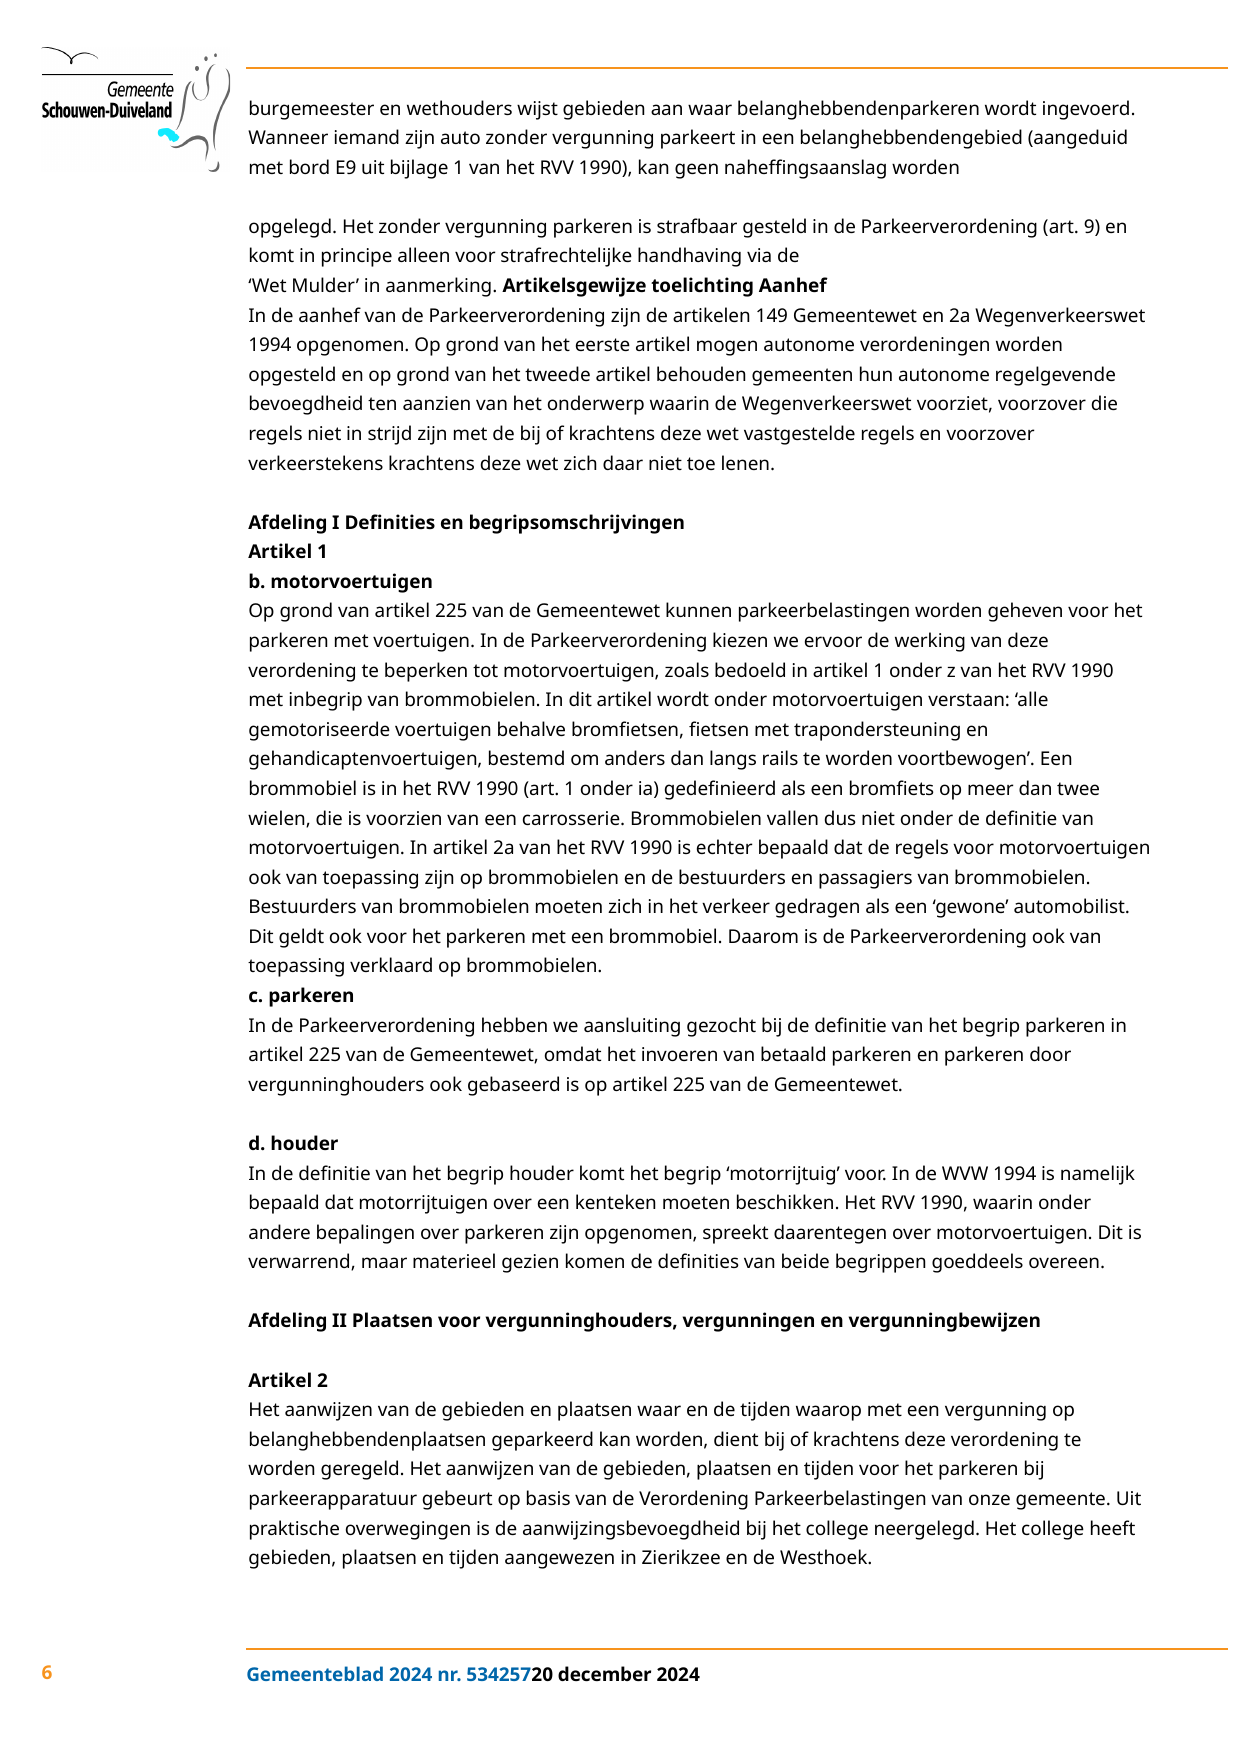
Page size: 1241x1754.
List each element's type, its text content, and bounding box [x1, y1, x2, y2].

text Afdeling I Definities en begripsomschrijvingen [248, 509, 1152, 535]
text d. houder [248, 1130, 1152, 1156]
text Op grond van artikel 225 van de Gemeentewet kunnen parkeerbelastingen worden geheven voor het parkeren met voertuigen. In de Parkeerverordening kiezen we ervoor de werking van deze verordening te beperken tot motorvoertuigen, zoals bedoeld in artikel 1 onder z van het RVV 1990 met inbegrip van brommobielen. In dit artikel wordt onder motorvoertuigen verstaan: ‘alle gemotoriseerde voertuigen behalve bromfietsen, fietsen met trapondersteuning en gehandicaptenvoertuigen, bestemd om anders dan langs rails te worden voortbewogen’. Een brommobiel is in het RVV 1990 (art. 1 onder ia) gedefinieerd als een bromfiets op meer dan twee wielen, die is voorzien van een carrosserie. Brommobielen vallen dus niet onder de definitie van motorvoertuigen. In artikel 2a van het RVV 1990 is echter bepaald dat de regels voor motorvoertuigen ook van toepassing zijn op brommobielen en de bestuurders en passagiers van brommobielen. [248, 598, 1152, 890]
text Artikel 1 [248, 538, 1152, 564]
text b. motorvoertuigen [248, 568, 1152, 594]
text Bestuurders van brommobielen moeten zich in het verkeer gedragen als een ‘gewone’ automobilist. Dit geldt ook voor het parkeren met een brommobiel. Daarom is de Parkeerverordening ook van toepassing verklaard op brommobielen. [248, 893, 1152, 978]
text Artikel 2 [248, 1367, 1152, 1393]
text Afdeling II Plaatsen voor vergunninghouders, vergunningen en vergunningbewijzen [248, 1308, 1152, 1333]
picture [41, 47, 231, 172]
text Het aanwijzen van de gebieden en plaatsen waar en de tijden waarop met een vergunning op belanghebbendenplaatsen geparkeerd kan worden, dient bij of krachtens deze verordening te worden geregeld. Het aanwijzen van de gebieden, plaatsen en tijden voor het parkeren bij parkeerapparatuur gebeurt op basis van de Verordening Parkeerbelastingen van onze gemeente. Uit praktische overwegingen is de aanwijzingsbevoegdheid bij het college neergelegd. Het college heeft gebieden, plaatsen en tijden aangewezen in Zierikzee en de Westhoek. [248, 1396, 1152, 1570]
text In de Parkeerverordening hebben we aansluiting gezocht bij de definitie van het begrip parkeren in artikel 225 van de Gemeentewet, omdat het invoeren van betaald parkeren en parkeren door vergunninghouders ook gebaseerd is op artikel 225 van de Gemeentewet. [248, 1012, 1152, 1097]
text opgelegd. Het zonder vergunning parkeren is strafbaar gesteld in de Parkeerverordening (art. 9) en komt in principe alleen voor strafrechtelijke handhaving via de [248, 213, 1152, 268]
text c. parkeren [248, 982, 1152, 1008]
text ‘Wet Mulder’ in aanmerking. Artikelsgewijze toelichting Aanhef [248, 272, 1152, 298]
text burgemeester en wethouders wijst gebieden aan waar belanghebbendenparkeren wordt ingevoerd. Wanneer iemand zijn auto zonder vergunning parkeert in een belanghebbendengebied (aangeduid met bord E9 uit bijlage 1 van het RVV 1990), kan geen naheffingsaanslag worden [248, 95, 1152, 180]
text In de aanhef van de Parkeerverordening zijn de artikelen 149 Gemeentewet en 2a Wegenverkeerswet 1994 opgenomen. Op grond van het eerste artikel mogen autonome verordeningen worden opgesteld en op grond van het tweede artikel behouden gemeenten hun autonome regelgevende bevoegdheid ten aanzien van het onderwerp waarin de Wegenverkeerswet voorziet, voorzover die regels niet in strijd zijn met de bij of krachtens deze wet vastgestelde regels en voorzover verkeerstekens krachtens deze wet zich daar niet toe lenen. [248, 302, 1152, 476]
text In de definitie van het begrip houder komt het begrip ‘motorrijtuig’ voor. In de WVW 1994 is namelijk bepaald dat motorrijtuigen over een kenteken moeten beschikken. Het RVV 1990, waarin onder andere bepalingen over parkeren zijn opgenomen, spreekt daarentegen over motorvoertuigen. Dit is verwarrend, maar materieel gezien komen de definities van beide begrippen goeddeels overeen. [248, 1160, 1152, 1274]
